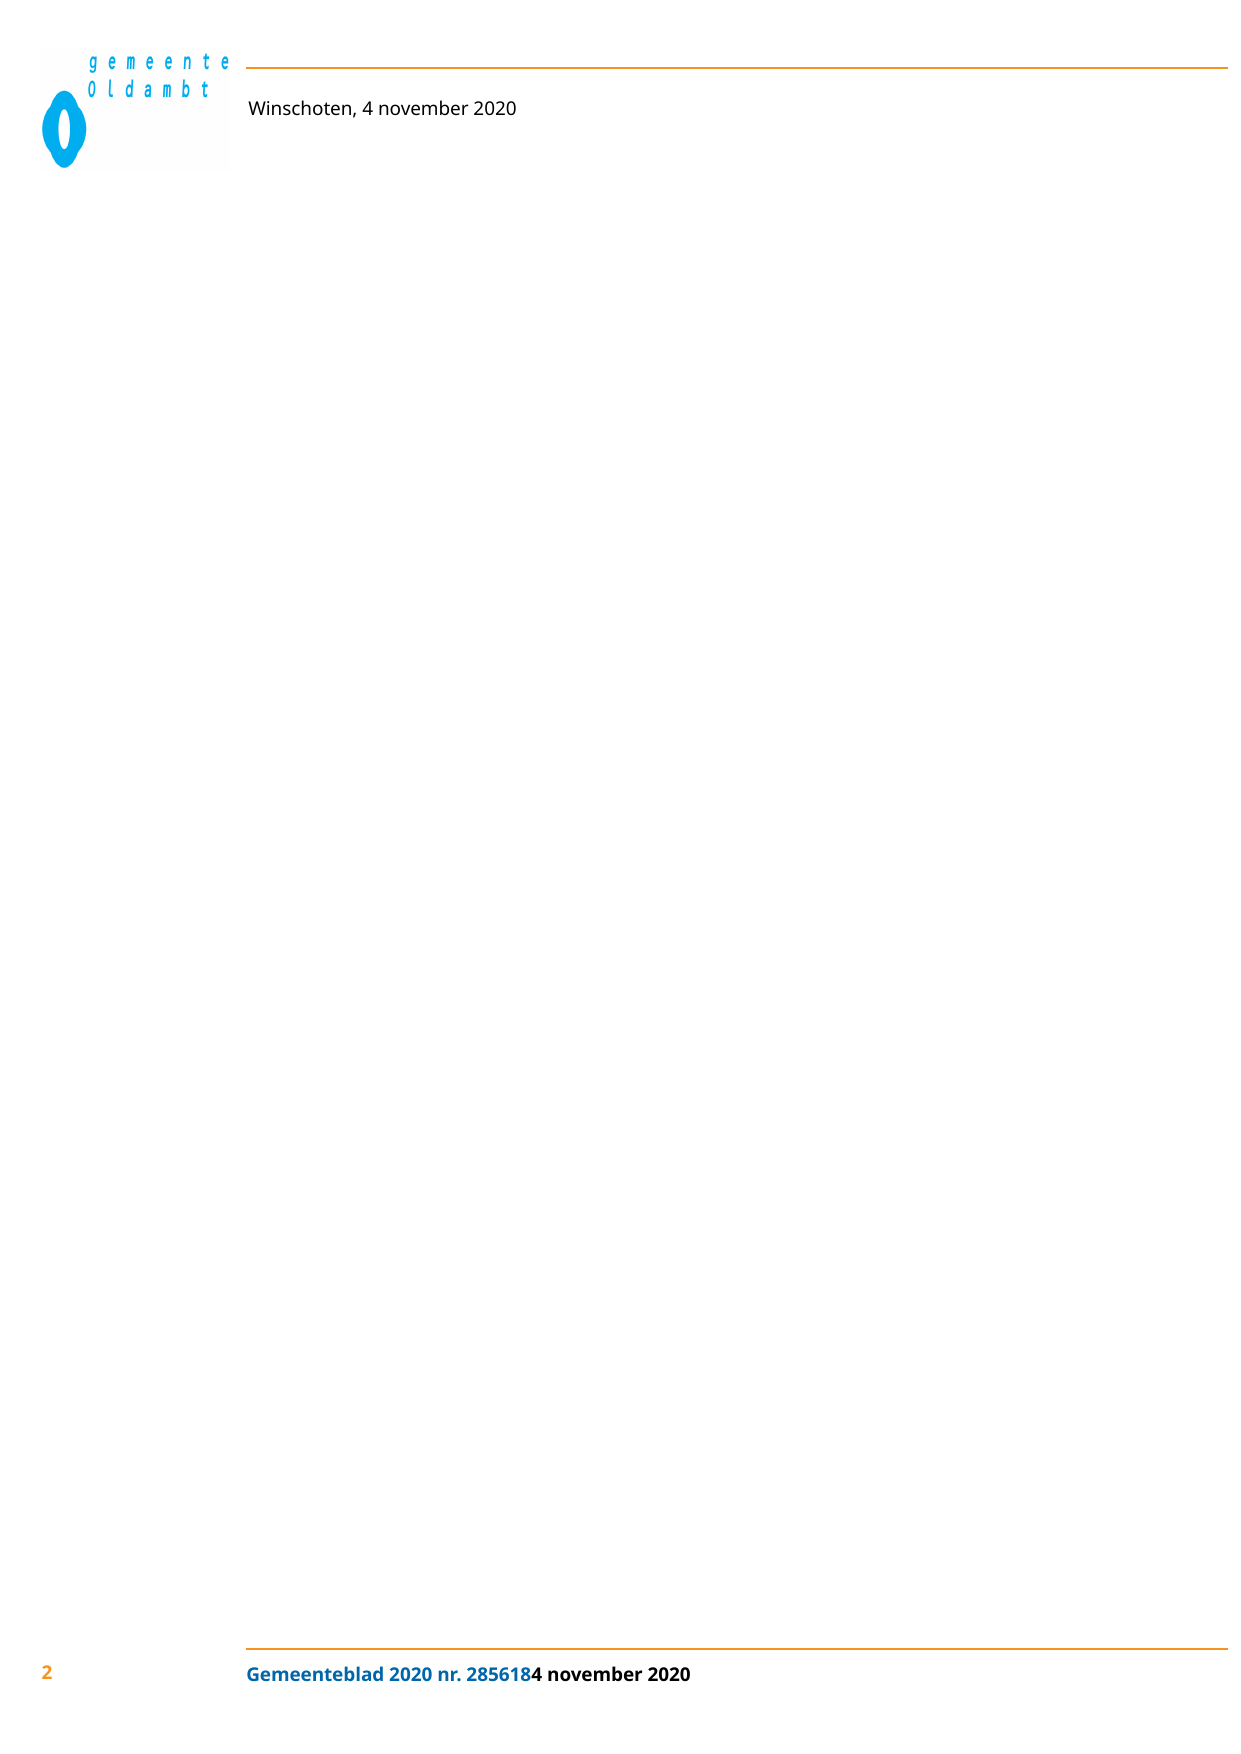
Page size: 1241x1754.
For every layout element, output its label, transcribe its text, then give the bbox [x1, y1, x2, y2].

picture [41, 47, 231, 172]
text Winschoten, 4 november 2020 [248, 95, 1152, 121]
